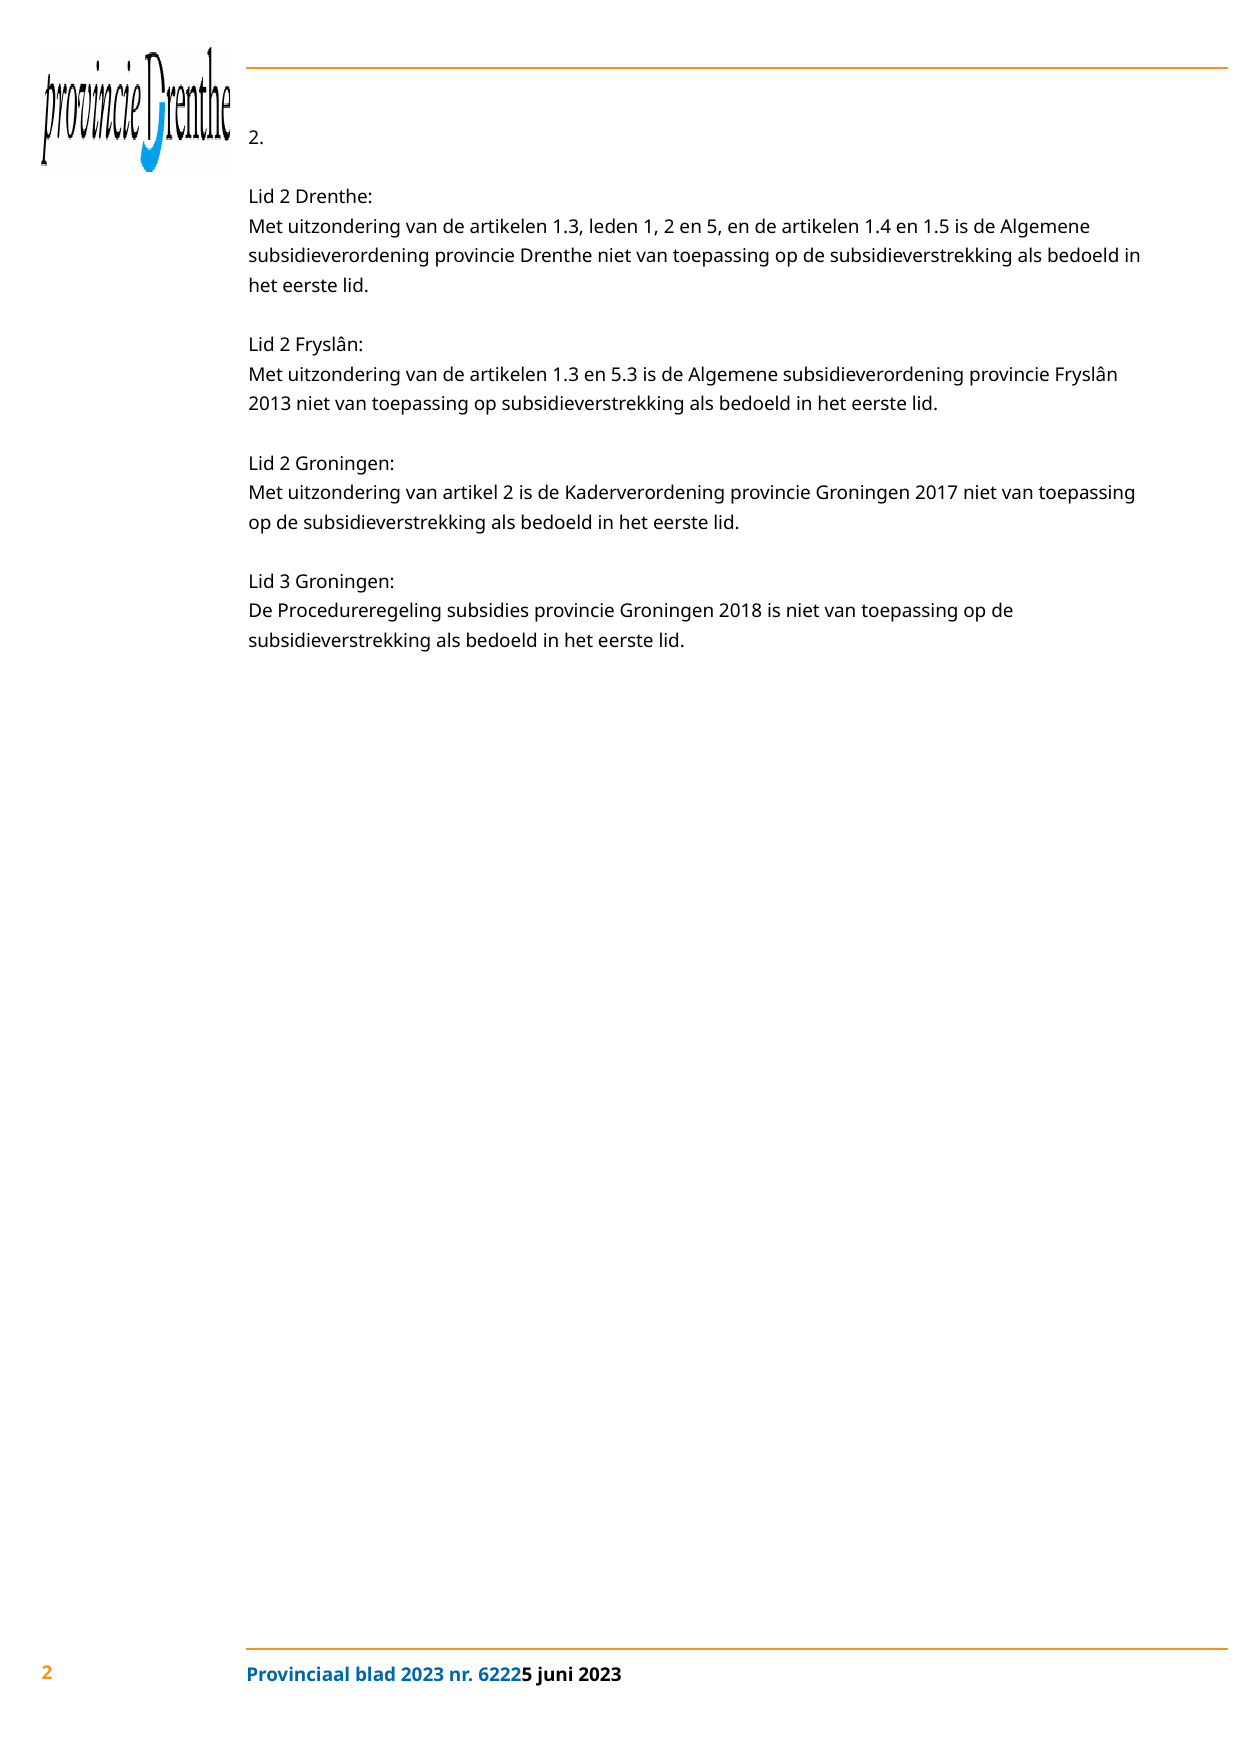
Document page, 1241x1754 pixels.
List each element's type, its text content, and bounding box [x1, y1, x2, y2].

text Lid 3 Groningen: [248, 568, 1152, 594]
text Met uitzondering van de artikelen 1.3 en 5.3 is de Algemene subsidieverordening provincie Fryslân 2013 niet van toepassing op subsidieverstrekking als bedoeld in het eerste lid. [248, 361, 1152, 416]
text Lid 2 Groningen: [248, 450, 1152, 476]
text Met uitzondering van de artikelen 1.3, leden 1, 2 en 5, en de artikelen 1.4 en 1.5 is de Algemene [248, 213, 1152, 239]
text Lid 2 Fryslân: [248, 331, 1152, 357]
text 2. [248, 124, 1152, 150]
text Lid 2 Drenthe: [248, 183, 1152, 209]
picture [41, 47, 231, 172]
text subsidieverordening provincie Drenthe niet van toepassing op de subsidieverstrekking als bedoeld in het eerste lid. [248, 243, 1152, 298]
text De Procedureregeling subsidies provincie Groningen 2018 is niet van toepassing op de subsidieverstrekking als bedoeld in het eerste lid. [248, 598, 1152, 653]
text Met uitzondering van artikel 2 is de Kaderverordening provincie Groningen 2017 niet van toepassing op de subsidieverstrekking als bedoeld in het eerste lid. [248, 479, 1152, 535]
